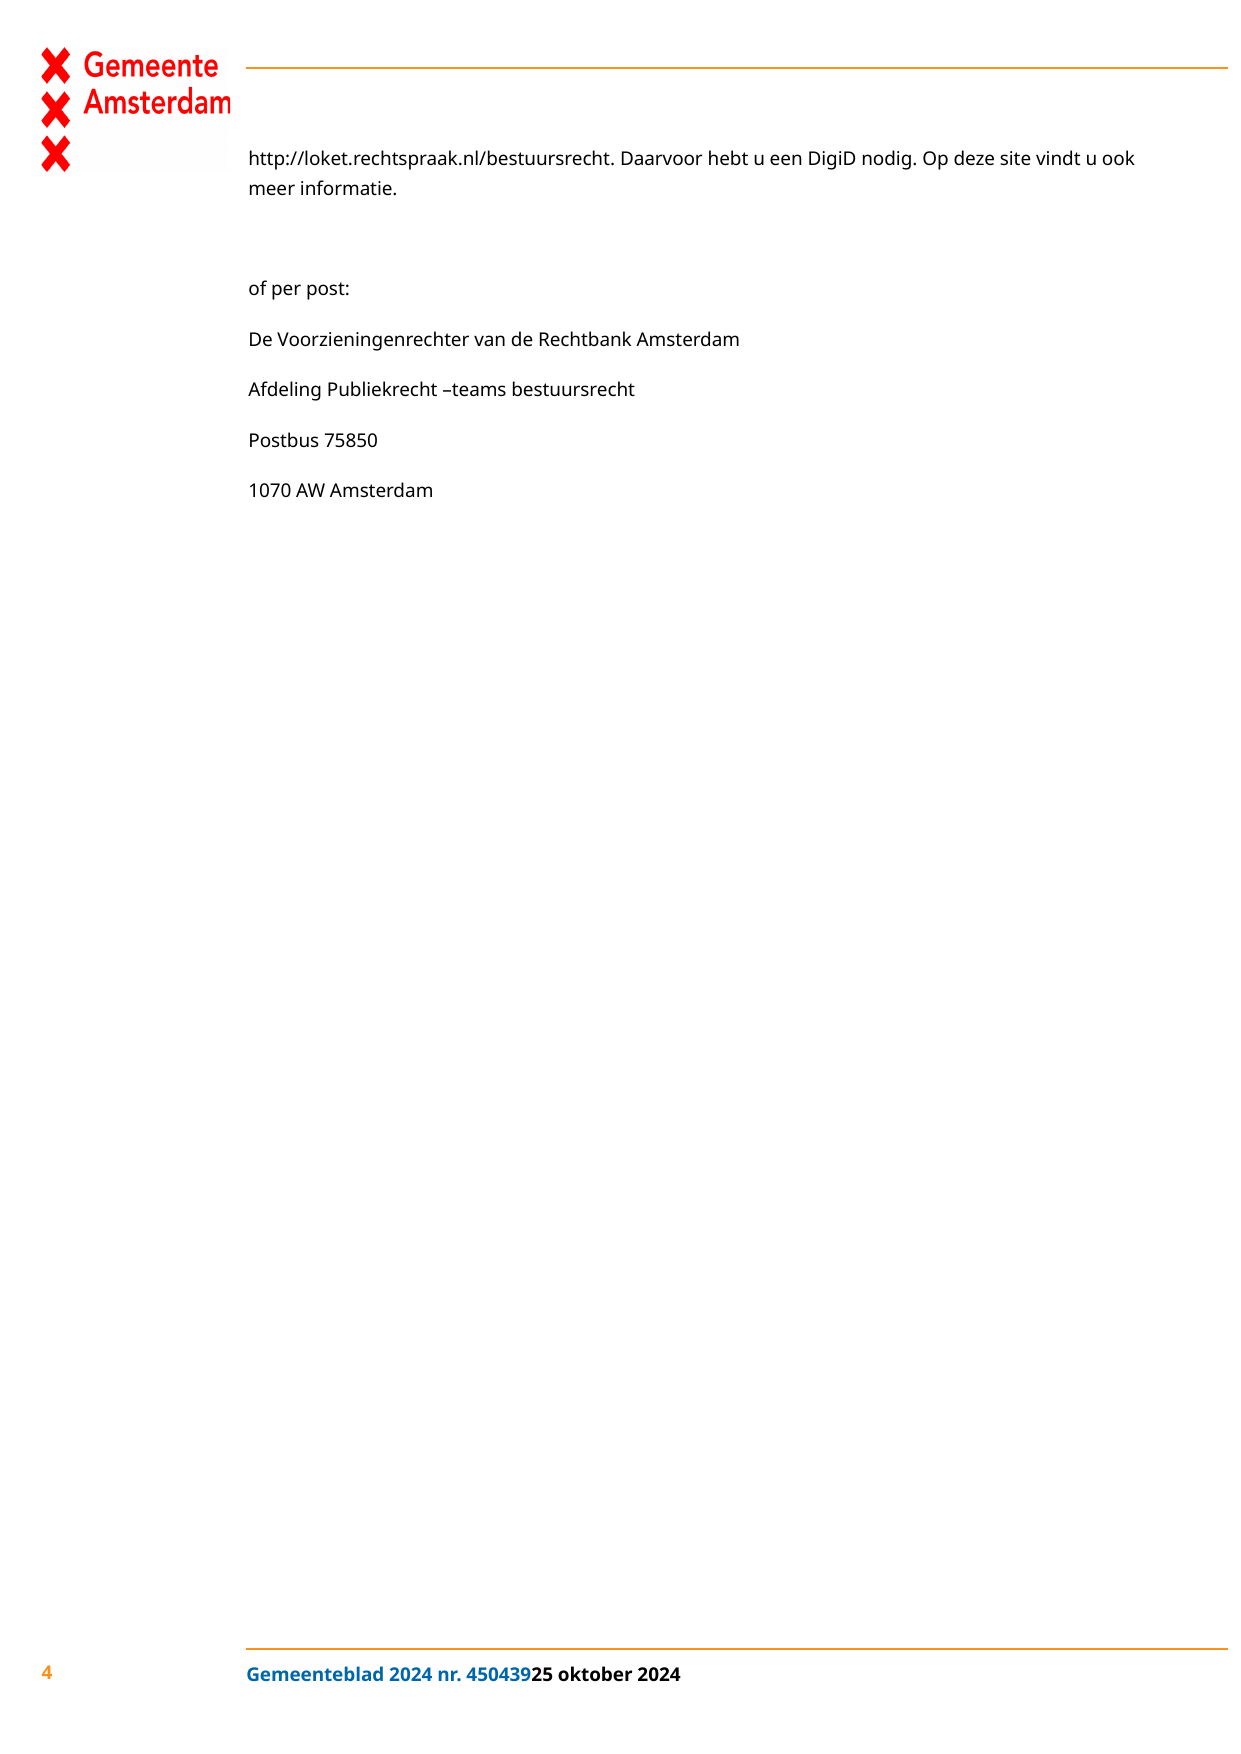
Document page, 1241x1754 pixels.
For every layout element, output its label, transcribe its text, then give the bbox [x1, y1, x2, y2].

picture [41, 47, 231, 172]
text 1070 AW Amsterdam [248, 477, 1152, 503]
text Afdeling Publiekrecht –teams bestuursrecht [248, 376, 1152, 402]
text Postbus 75850 [248, 427, 1152, 453]
text De Voorzieningenrechter van de Rechtbank Amsterdam [248, 326, 1152, 352]
text of per post: [248, 276, 1152, 301]
text http://loket.rechtspraak.nl/bestuursrecht. Daarvoor hebt u een DigiD nodig. Op deze site vindt u ook meer informatie. [248, 145, 1152, 201]
